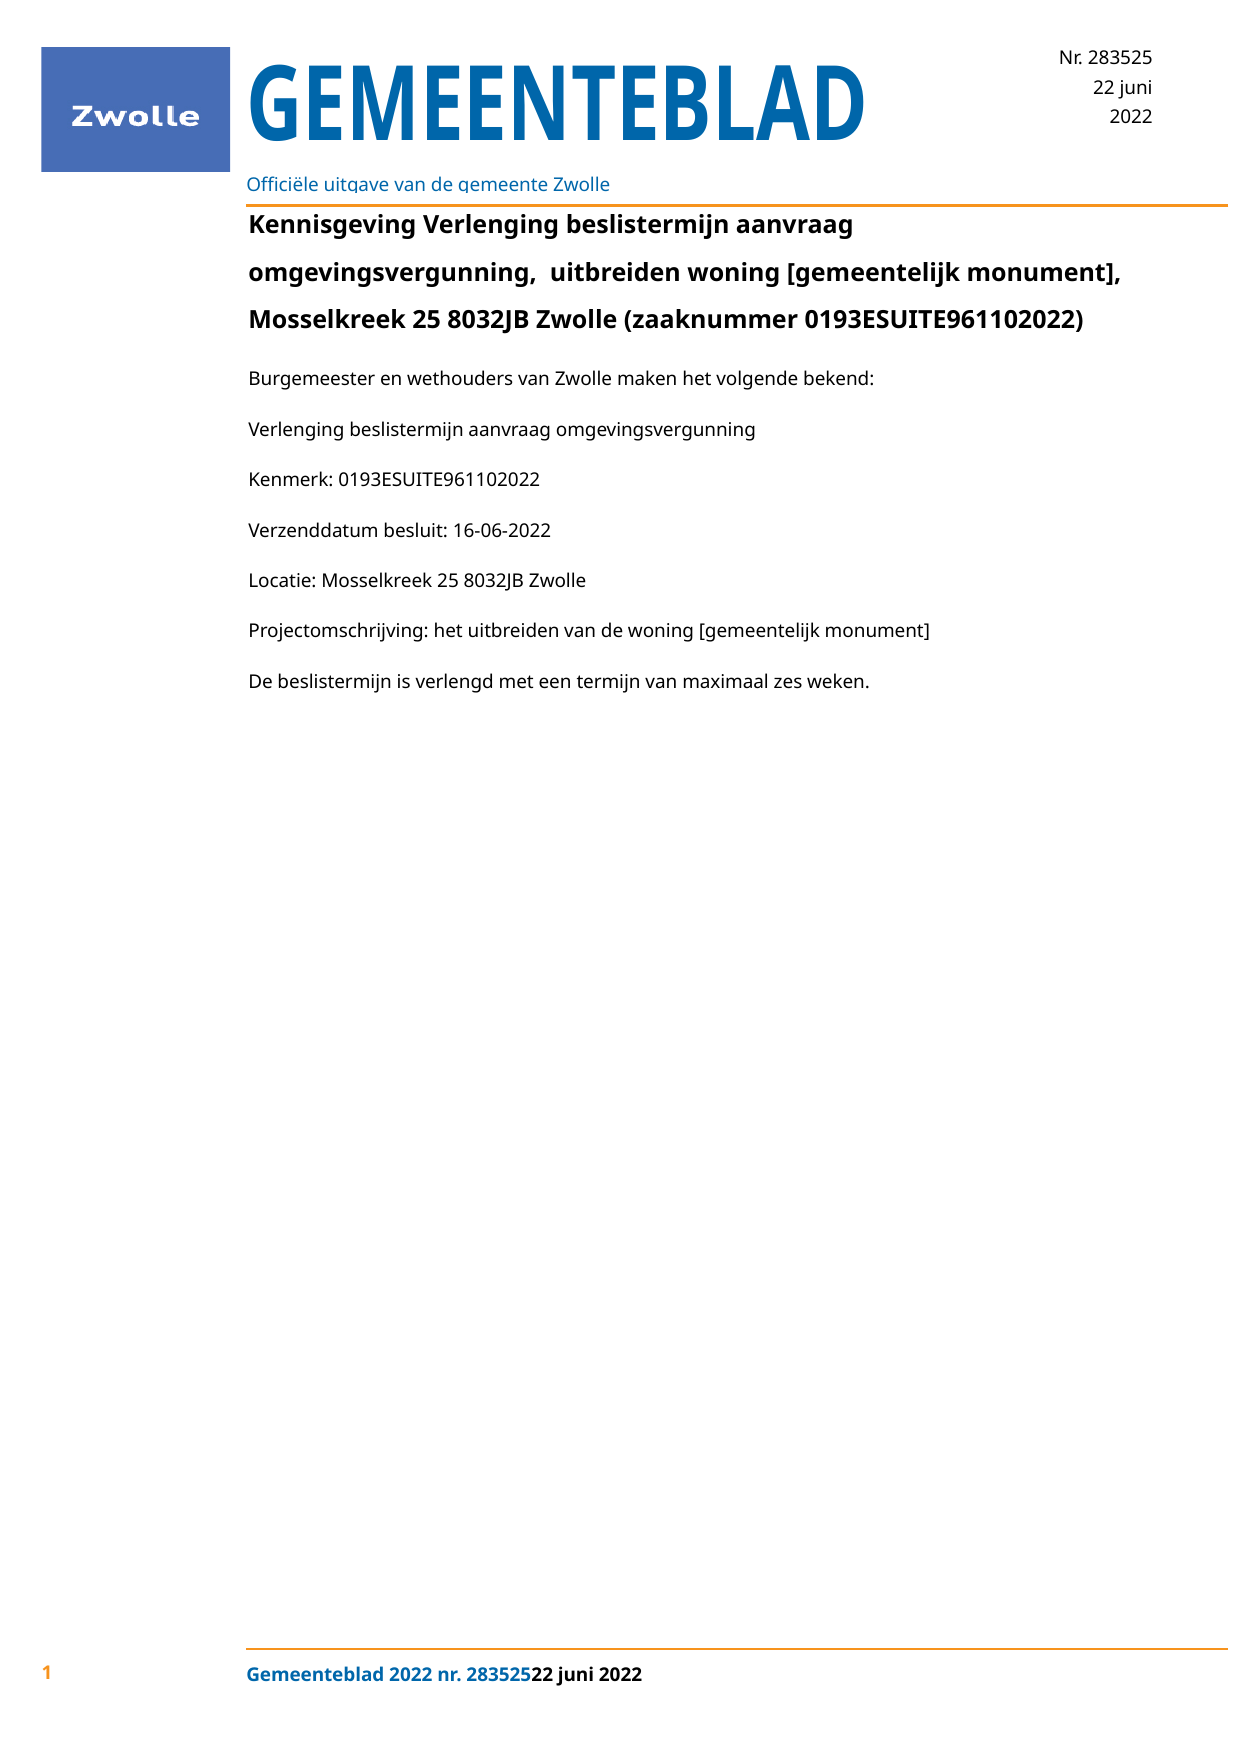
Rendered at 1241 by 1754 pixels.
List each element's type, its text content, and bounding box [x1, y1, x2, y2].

picture [41, 47, 231, 172]
text Locatie: Mosselkreek 25 8032JB Zwolle [248, 567, 1152, 593]
text Kenmerk: 0193ESUITE961102022 [248, 466, 1152, 492]
text Verzenddatum besluit: 16-06-2022 [248, 517, 1152, 542]
text Burgemeester en wethouders van Zwolle maken het volgende bekend: [248, 366, 1152, 391]
text Kennisgeving Verlenging beslistermijn aanvraag omgevingsvergunning, uitbreiden woning [gemeentelijk monument], Mosselkreek 25 8032JB Zwolle (zaaknummer 0193ESUITE961102022) [248, 207, 1152, 336]
text De beslistermijn is verlengd met een termijn van maximaal zes weken. [248, 668, 1152, 694]
text Verlenging beslistermijn aanvraag omgevingsvergunning [248, 416, 1152, 442]
text Projectomschrijving: het uitbreiden van de woning [gemeentelijk monument] [248, 618, 1152, 643]
